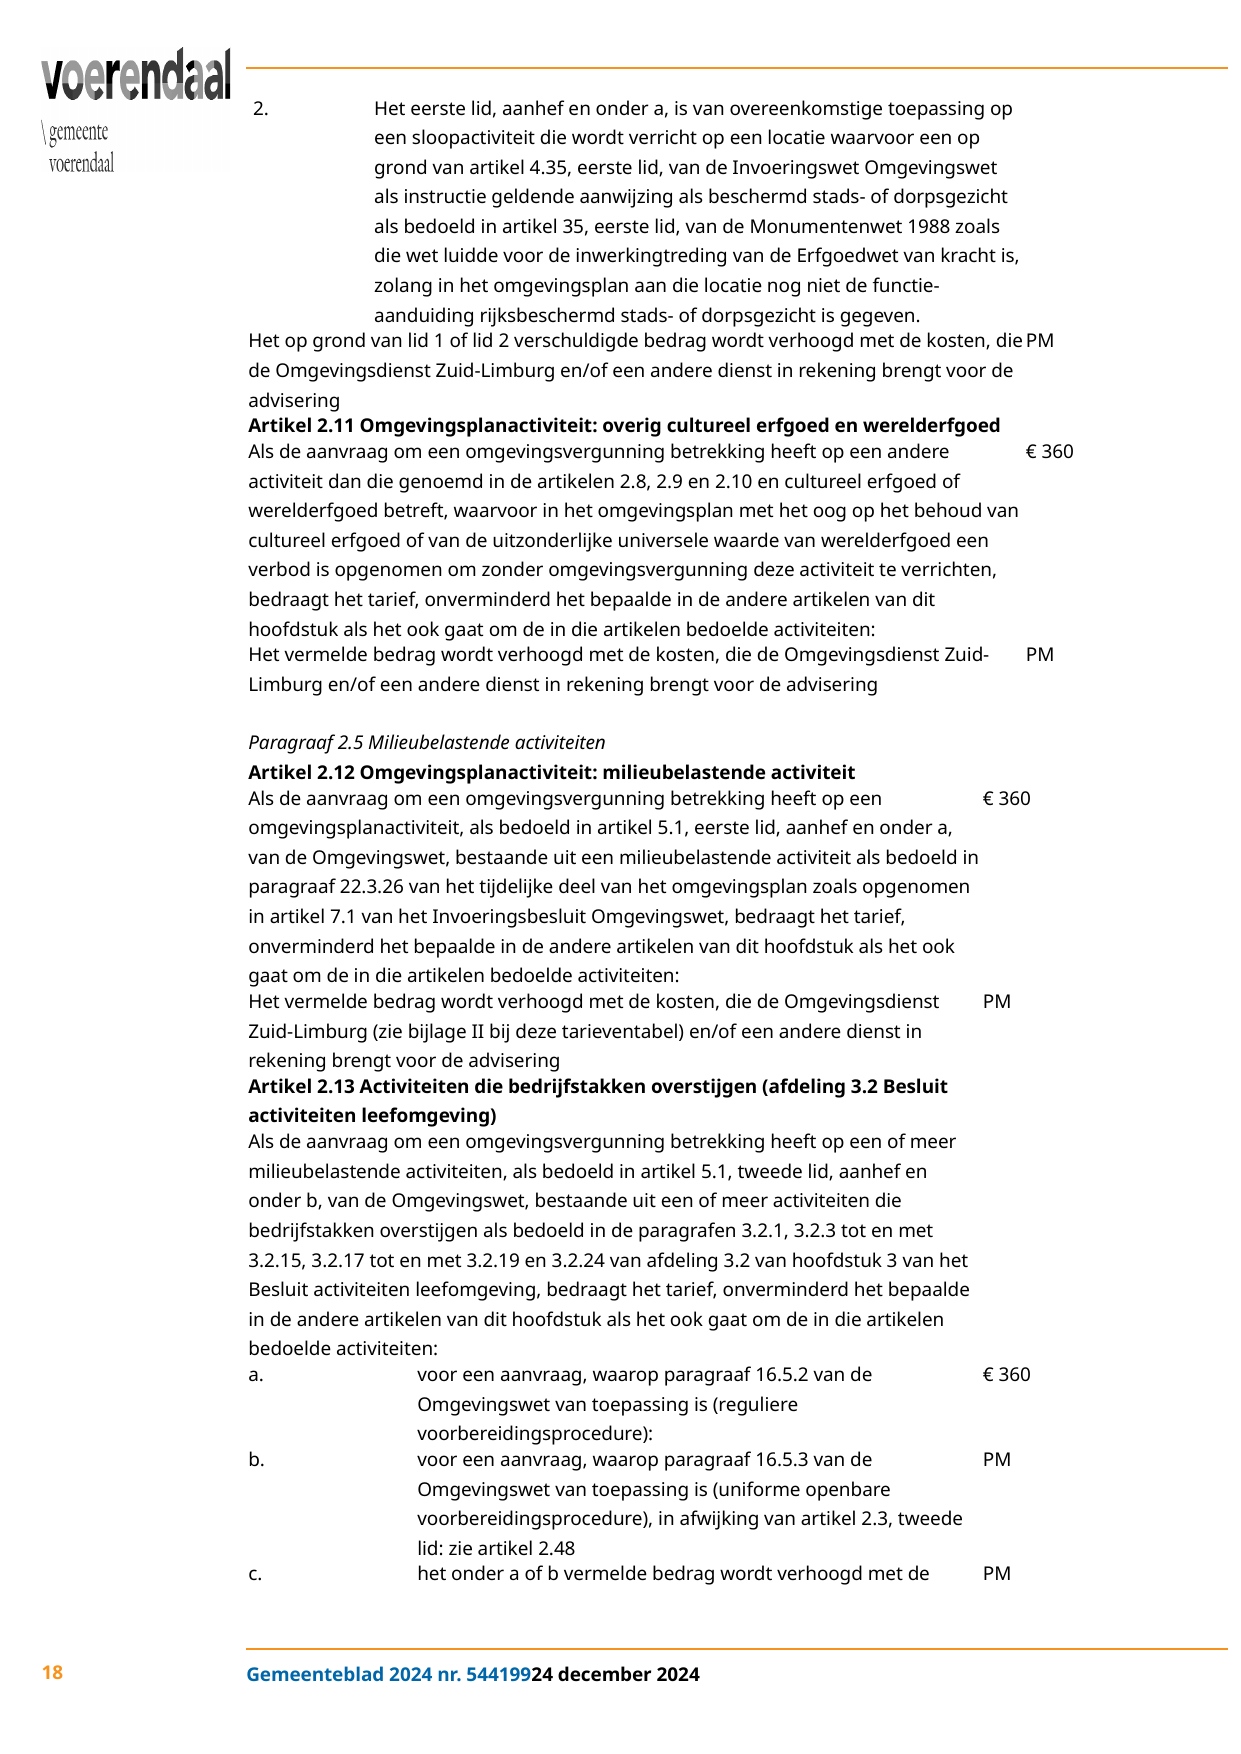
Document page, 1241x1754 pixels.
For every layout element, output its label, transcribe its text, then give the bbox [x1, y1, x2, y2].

picture [41, 47, 231, 172]
table_cell € 360 [983, 785, 1152, 988]
table_cell c. [248, 1561, 417, 1586]
table_cell a. [248, 1361, 417, 1446]
table_cell b. [248, 1446, 417, 1561]
table_cell voor een aanvraag, waarop paragraaf 16.5.2 van de Omgevingswet van toepassing is (reguliere voorbereidingsprocedure): [417, 1361, 983, 1446]
table_header Artikel 2.12 Omgevingsplanactiviteit: milieubelastende activiteit [248, 759, 983, 785]
table_cell [983, 1073, 1152, 1128]
table_cell PM [1026, 328, 1152, 412]
table_cell Het op grond van lid 1 of lid 2 verschuldigde bedrag wordt verhoogd met de kosten, die de Omgevingsdienst Zuid-Limburg en/of een andere dienst in rekening brengt voor de advisering [248, 328, 1026, 412]
table_cell PM [983, 988, 1152, 1073]
table_cell Het eerste lid, aanhef en onder a, is van overeenkomstige toepassing op een sloopactiviteit die wordt verricht op een locatie waarvoor een op grond van artikel 4.35, eerste lid, van de Invoeringswet Omgevingswet als instructie geldende aanwijzing als beschermd stads- of dorpsgezicht als bedoeld in artikel 35, eerste lid, van de Monumentenwet 1988 zoals die wet luidde voor de inwerkingtreding van de Erfgoedwet van kracht is, zolang in het omgevingsplan aan die locatie nog niet de functie-aanduiding rijksbeschermd stads- of dorpsgezicht is gegeven. [374, 95, 1026, 328]
table_cell Als de aanvraag om een omgevingsvergunning betrekking heeft op een andere activiteit dan die genoemd in de artikelen 2.8, 2.9 en 2.10 en cultureel erfgoed of werelderfgoed betreft, waarvoor in het omgevingsplan met het oog op het behoud van cultureel erfgoed of van de uitzonderlijke universele waarde van werelderfgoed een verbod is opgenomen om zonder omgevingsvergunning deze activiteit te verrichten, bedraagt het tarief, onverminderd het bepaalde in de andere artikelen van dit hoofdstuk als het ook gaat om de in die artikelen bedoelde activiteiten: [248, 438, 1026, 641]
table_cell 2. [248, 95, 374, 328]
table_cell € 360 [1026, 438, 1152, 641]
table_cell voor een aanvraag, waarop paragraaf 16.5.3 van de Omgevingswet van toepassing is (uniforme openbare voorbereidingsprocedure), in afwijking van artikel 2.3, tweede lid: zie artikel 2.48 [417, 1446, 983, 1561]
table_cell [983, 1129, 1152, 1361]
table_cell PM [1026, 641, 1152, 697]
table_cell Artikel 2.13 Activiteiten die bedrijfstakken overstijgen (afdeling 3.2 Besluit activiteiten leefomgeving) [248, 1073, 983, 1128]
table_cell PM [983, 1446, 1152, 1561]
table_header [983, 759, 1152, 785]
table_cell [1026, 95, 1152, 328]
table_cell [1026, 413, 1152, 438]
table_cell Als de aanvraag om een omgevingsvergunning betrekking heeft op een omgevingsplanactiviteit, als bedoeld in artikel 5.1, eerste lid, aanhef en onder a, van de Omgevingswet, bestaande uit een milieubelastende activiteit als bedoeld in paragraaf 22.3.26 van het tijdelijke deel van het omgevingsplan zoals opgenomen in artikel 7.1 van het Invoeringsbesluit Omgevingswet, bedraagt het tarief, onverminderd het bepaalde in de andere artikelen van dit hoofdstuk als het ook gaat om de in die artikelen bedoelde activiteiten: [248, 785, 983, 988]
table_cell Artikel 2.11 Omgevingsplanactiviteit: overig cultureel erfgoed en werelderfgoed [248, 413, 1026, 438]
table_cell Het vermelde bedrag wordt verhoogd met de kosten, die de Omgevingsdienst Zuid-Limburg en/of een andere dienst in rekening brengt voor de advisering [248, 641, 1026, 697]
table_cell Als de aanvraag om een omgevingsvergunning betrekking heeft op een of meer milieubelastende activiteiten, als bedoeld in artikel 5.1, tweede lid, aanhef en onder b, van de Omgevingswet, bestaande uit een of meer activiteiten die bedrijfstakken overstijgen als bedoeld in de paragrafen 3.2.1, 3.2.3 tot en met 3.2.15, 3.2.17 tot en met 3.2.19 en 3.2.24 van afdeling 3.2 van hoofdstuk 3 van het Besluit activiteiten leefomgeving, bedraagt het tarief, onverminderd het bepaalde in de andere artikelen van dit hoofdstuk als het ook gaat om de in die artikelen bedoelde activiteiten: [248, 1129, 983, 1361]
table_cell Het vermelde bedrag wordt verhoogd met de kosten, die de Omgevingsdienst Zuid-Limburg (zie bijlage II bij deze tarieventabel) en/of een andere dienst in rekening brengt voor de advisering [248, 988, 983, 1073]
table_cell PM [983, 1561, 1152, 1586]
text Paragraaf 2.5 Milieubelastende activiteiten [248, 729, 1152, 755]
table_cell het onder a of b vermelde bedrag wordt verhoogd met de [417, 1561, 983, 1586]
table_cell € 360 [983, 1361, 1152, 1446]
